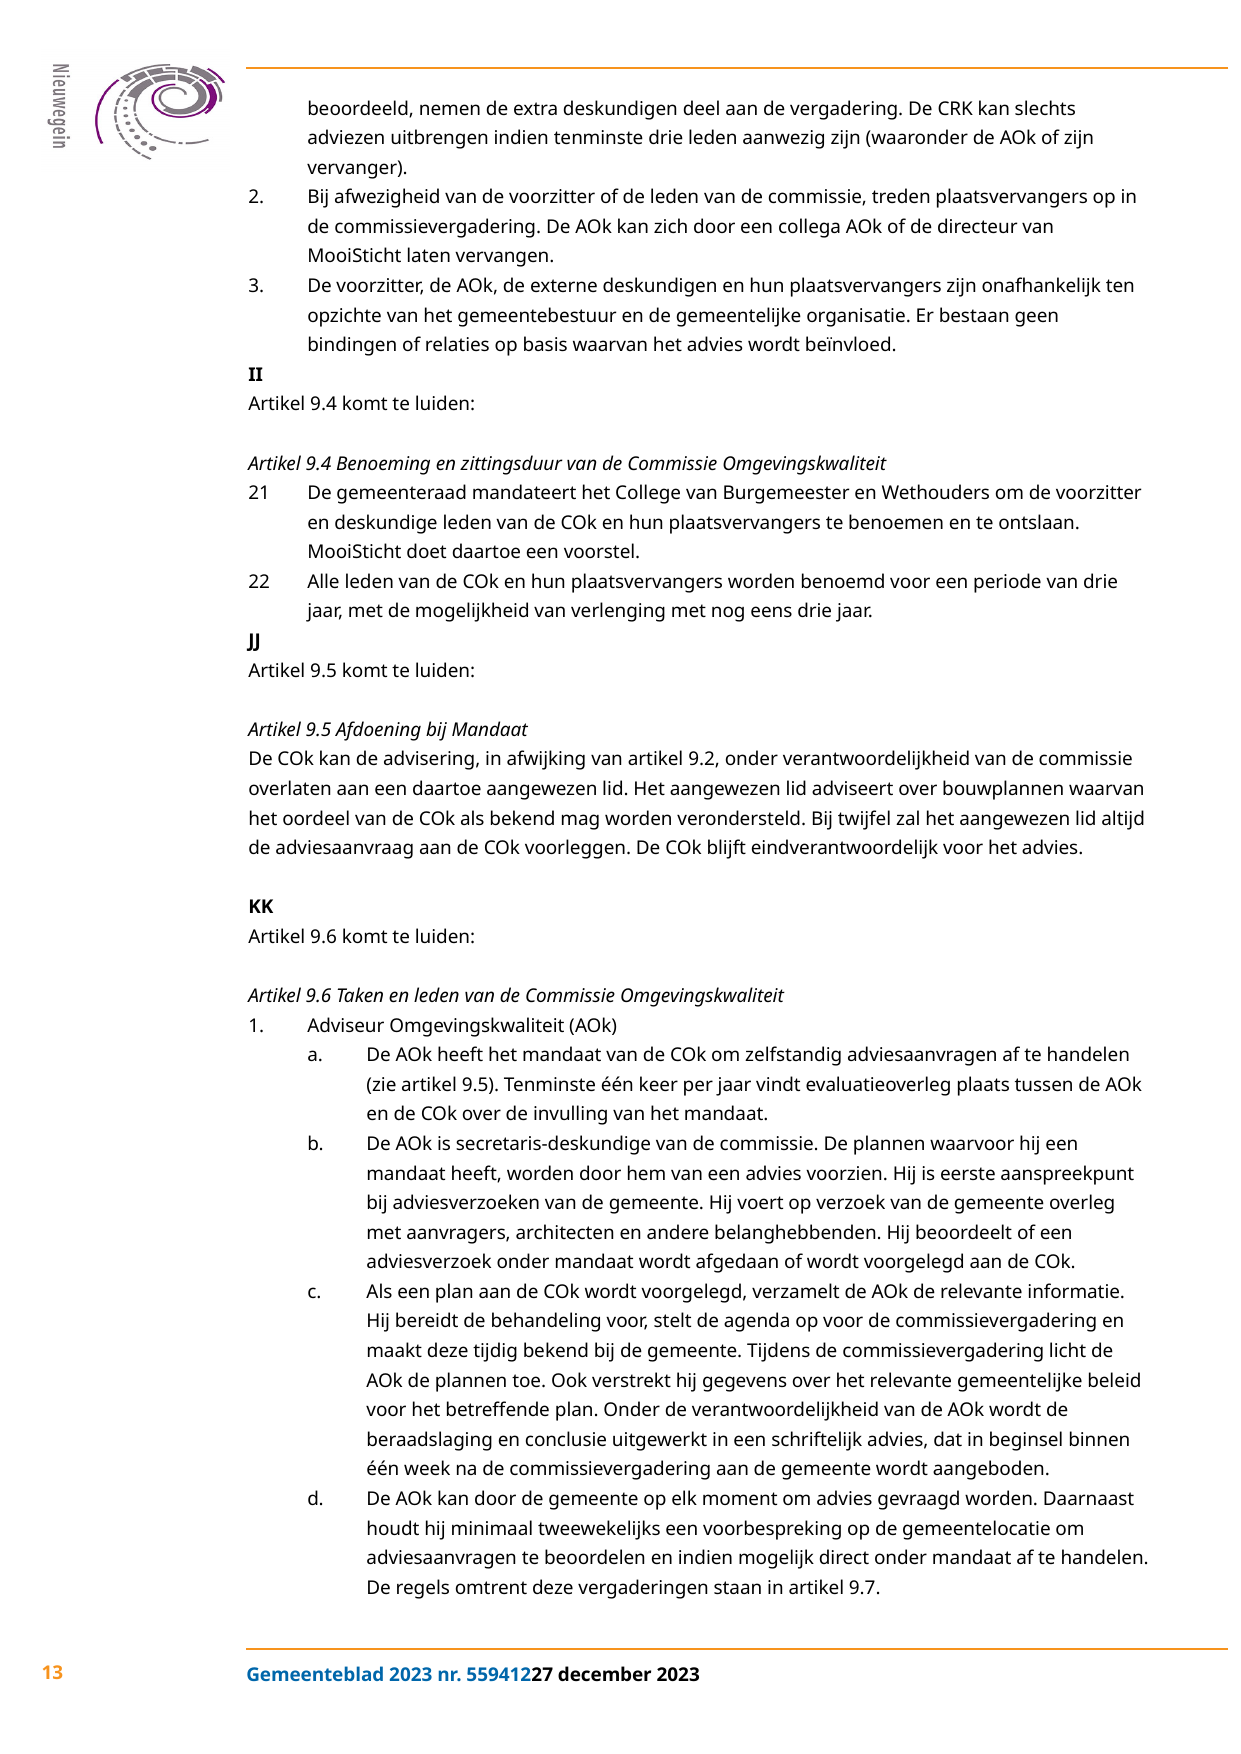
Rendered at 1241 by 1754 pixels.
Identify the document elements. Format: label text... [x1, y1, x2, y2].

text Artikel 9.5 Afdoening bij Mandaat [248, 716, 1152, 742]
list De AOk is secretaris-deskundige van de commissie. De plannen waarvoor hij een mandaat heeft, worden door hem van een advies voorzien. Hij is eerste aanspreekpunt bij adviesverzoeken van de gemeente. Hij voert op verzoek van de gemeente overleg met aanvragers, architecten en andere belanghebbenden. Hij beoordeelt of een adviesverzoek onder mandaat wordt afgedaan of wordt voorgelegd aan de COk. [307, 1130, 1152, 1274]
list beoordeeld, nemen de extra deskundigen deel aan de vergadering. De CRK kan slechts adviezen uitbrengen indien tenminste drie leden aanwezig zijn (waaronder de AOk of zijn vervanger). [248, 95, 1152, 180]
list De gemeenteraad mandateert het College van Burgemeester en Wethouders om de voorzitter en deskundige leden van de COk en hun plaatsvervangers te benoemen en te ontslaan. MooiSticht doet daartoe een voorstel. [248, 479, 1152, 564]
list De AOk heeft het mandaat van de COk om zelfstandig adviesaanvragen af te handelen (zie artikel 9.5). Tenminste één keer per jaar vindt evaluatieoverleg plaats tussen de AOk en de COk over de invulling van het mandaat. [307, 1041, 1152, 1126]
list De AOk kan door de gemeente op elk moment om advies gevraagd worden. Daarnaast houdt hij minimaal tweewekelijks een voorbespreking op de gemeentelocatie om adviesaanvragen te beoordelen en indien mogelijk direct onder mandaat af te handelen. De regels omtrent deze vergaderingen staan in artikel 9.7. [307, 1485, 1152, 1600]
list Adviseur Omgevingskwaliteit (AOk) [248, 1012, 1152, 1038]
text De COk kan de advisering, in afwijking van artikel 9.2, onder verantwoordelijkheid van de commissie overlaten aan een daartoe aangewezen lid. Het aangewezen lid adviseert over bouwplannen waarvan het oordeel van de COk als bekend mag worden verondersteld. Bij twijfel zal het aangewezen lid altijd de adviesaanvraag aan de COk voorleggen. De COk blijft eindverantwoordelijk voor het advies. [248, 746, 1152, 860]
text Artikel 9.4 komt te luiden: [248, 391, 1152, 416]
text KK [248, 893, 1152, 919]
picture [41, 47, 231, 172]
list Bij afwezigheid van de voorzitter of de leden van de commissie, treden plaatsvervangers op in de commissievergadering. De AOk kan zich door een collega AOk of de directeur van MooiSticht laten vervangen. [248, 183, 1152, 268]
text Artikel 9.4 Benoeming en zittingsduur van de Commissie Omgevingskwaliteit [248, 450, 1152, 476]
list Als een plan aan de COk wordt voorgelegd, verzamelt de AOk de relevante informatie. Hij bereidt de behandeling voor, stelt de agenda op voor de commissievergadering en maakt deze tijdig bekend bij de gemeente. Tijdens de commissievergadering licht de AOk de plannen toe. Ook verstrekt hij gegevens over het relevante gemeentelijke beleid voor het betreffende plan. Onder de verantwoordelijkheid van de AOk wordt de beraadslaging en conclusie uitgewerkt in een schriftelijk advies, dat in beginsel binnen één week na de commissievergadering aan de gemeente wordt aangeboden. [307, 1278, 1152, 1481]
list De voorzitter, de AOk, de externe deskundigen en hun plaatsvervangers zijn onafhankelijk ten opzichte van het gemeentebestuur en de gemeentelijke organisatie. Er bestaan geen bindingen of relaties op basis waarvan het advies wordt beïnvloed. [248, 272, 1152, 357]
text Artikel 9.5 komt te luiden: [248, 657, 1152, 683]
text Artikel 9.6 Taken en leden van de Commissie Omgevingskwaliteit [248, 982, 1152, 1008]
text Artikel 9.6 komt te luiden: [248, 923, 1152, 949]
text II [248, 361, 1152, 387]
text JJ [248, 627, 1152, 653]
list Alle leden van de COk en hun plaatsvervangers worden benoemd voor een periode van drie jaar, met de mogelijkheid van verlenging met nog eens drie jaar. [248, 568, 1152, 623]
